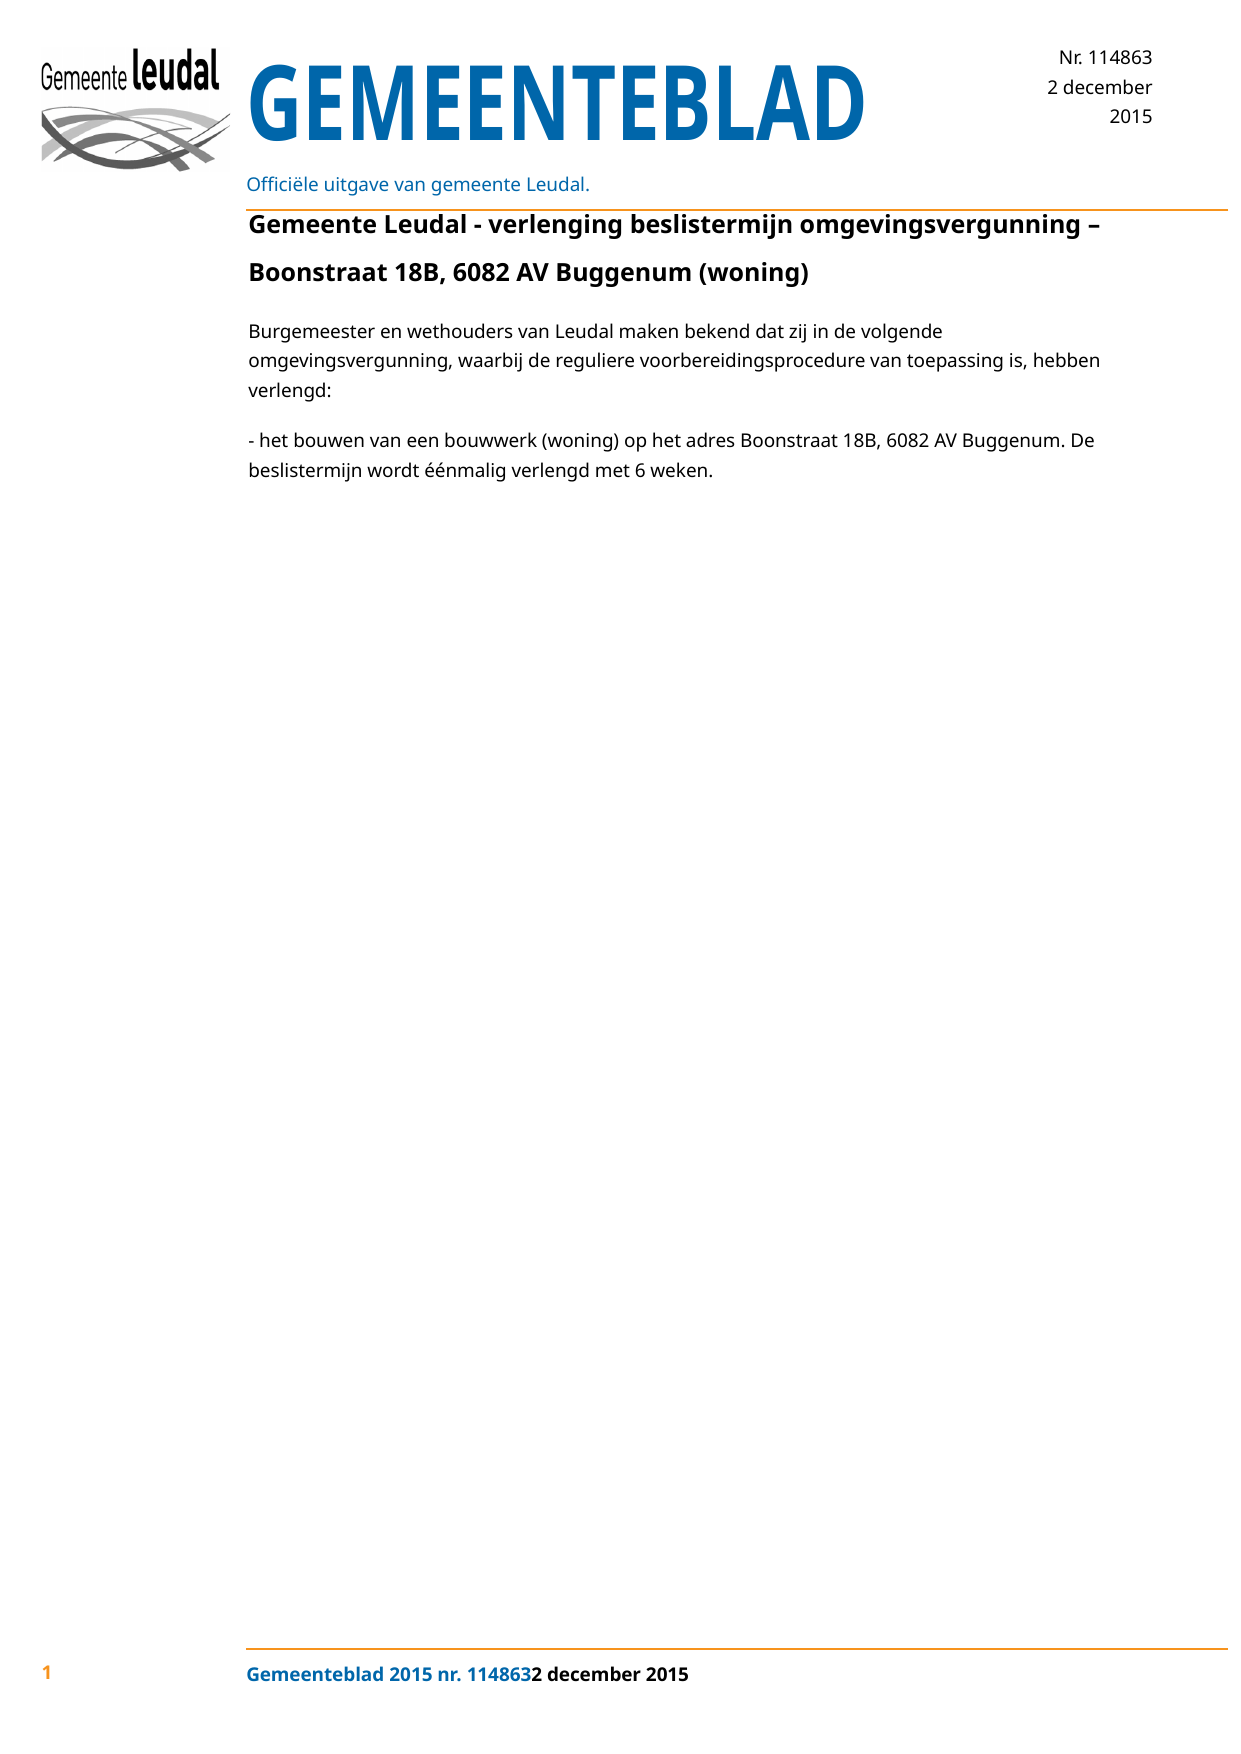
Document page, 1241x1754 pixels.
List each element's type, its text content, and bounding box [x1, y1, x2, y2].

picture [41, 47, 231, 172]
text - het bouwen van een bouwwerk (woning) op het adres Boonstraat 18B, 6082 AV Buggenum. De beslistermijn wordt éénmalig verlengd met 6 weken. [248, 427, 1152, 483]
text Gemeente Leudal - verlenging beslistermijn omgevingsvergunning – Boonstraat 18B, 6082 AV Buggenum (woning) [248, 211, 1152, 288]
text Burgemeester en wethouders van Leudal maken bekend dat zij in de volgende omgevingsvergunning, waarbij de reguliere voorbereidingsprocedure van toepassing is, hebben verlengd: [248, 318, 1152, 403]
